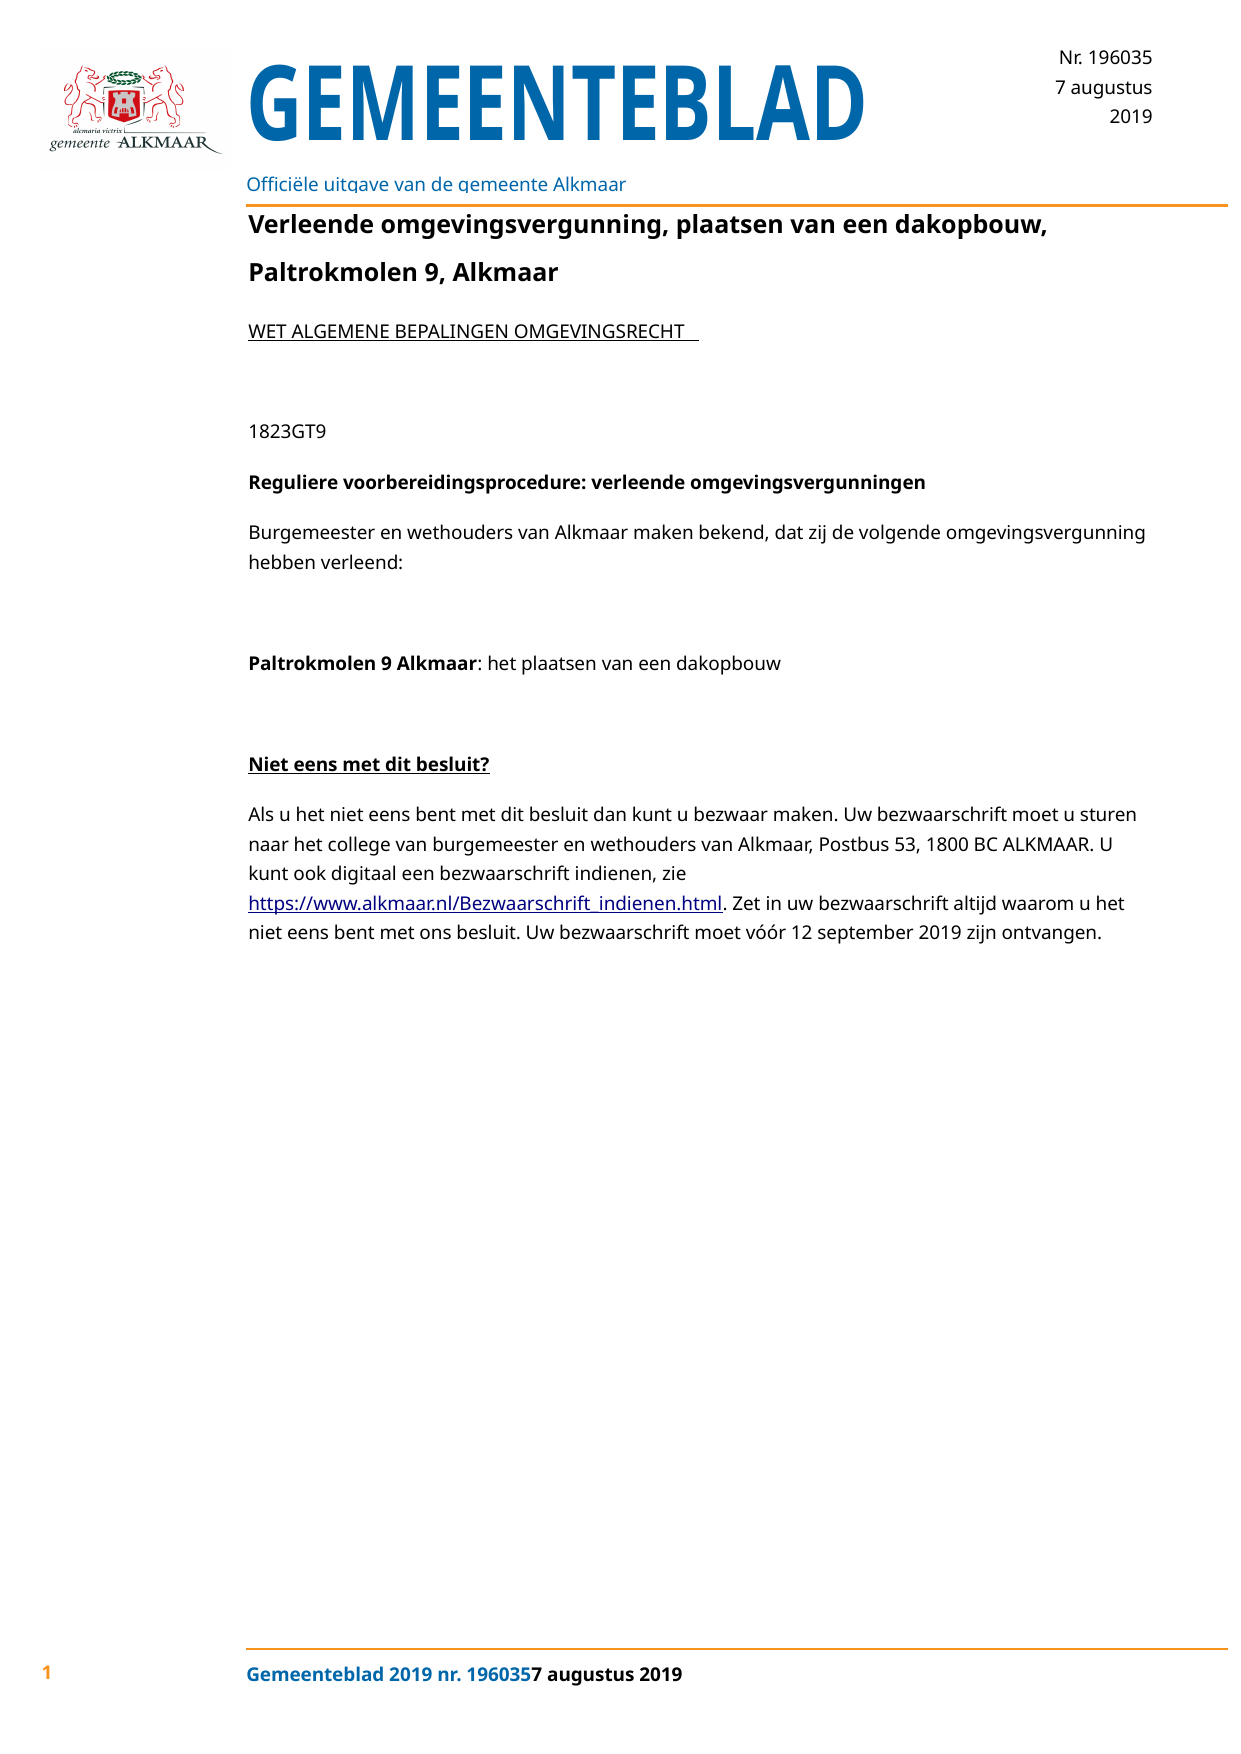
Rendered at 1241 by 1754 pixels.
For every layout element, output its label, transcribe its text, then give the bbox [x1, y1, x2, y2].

text Als u het niet eens bent met dit besluit dan kunt u bezwaar maken. Uw bezwaarschrift moet u sturen naar het college van burgemeester en wethouders van Alkmaar, Postbus 53, 1800 BC ALKMAAR. U kunt ook digitaal een bezwaarschrift indienen, zie https://www.alkmaar.nl/Bezwaarschrift_indienen.html. Zet in uw bezwaarschrift altijd waarom u het niet eens bent met ons besluit. Uw bezwaarschrift moet vóór 12 september 2019 zijn ontvangen. [248, 801, 1152, 945]
text 1823GT9 [248, 419, 1152, 444]
text Niet eens met dit besluit? [248, 751, 1152, 777]
text Verleende omgevingsvergunning, plaatsen van een dakopbouw, Paltrokmolen 9, Alkmaar [248, 207, 1152, 288]
text Burgemeester en wethouders van Alkmaar maken bekend, dat zij de volgende omgevingsvergunning hebben verleend: [248, 519, 1152, 575]
text Paltrokmolen 9 Alkmaar: het plaatsen van een dakopbouw [248, 650, 1152, 676]
text Reguliere voorbereidingsprocedure: verleende omgevingsvergunningen [248, 469, 1152, 495]
picture [41, 47, 231, 172]
text WET ALGEMENE BEPALINGEN OMGEVINGSRECHT [248, 318, 1152, 344]
